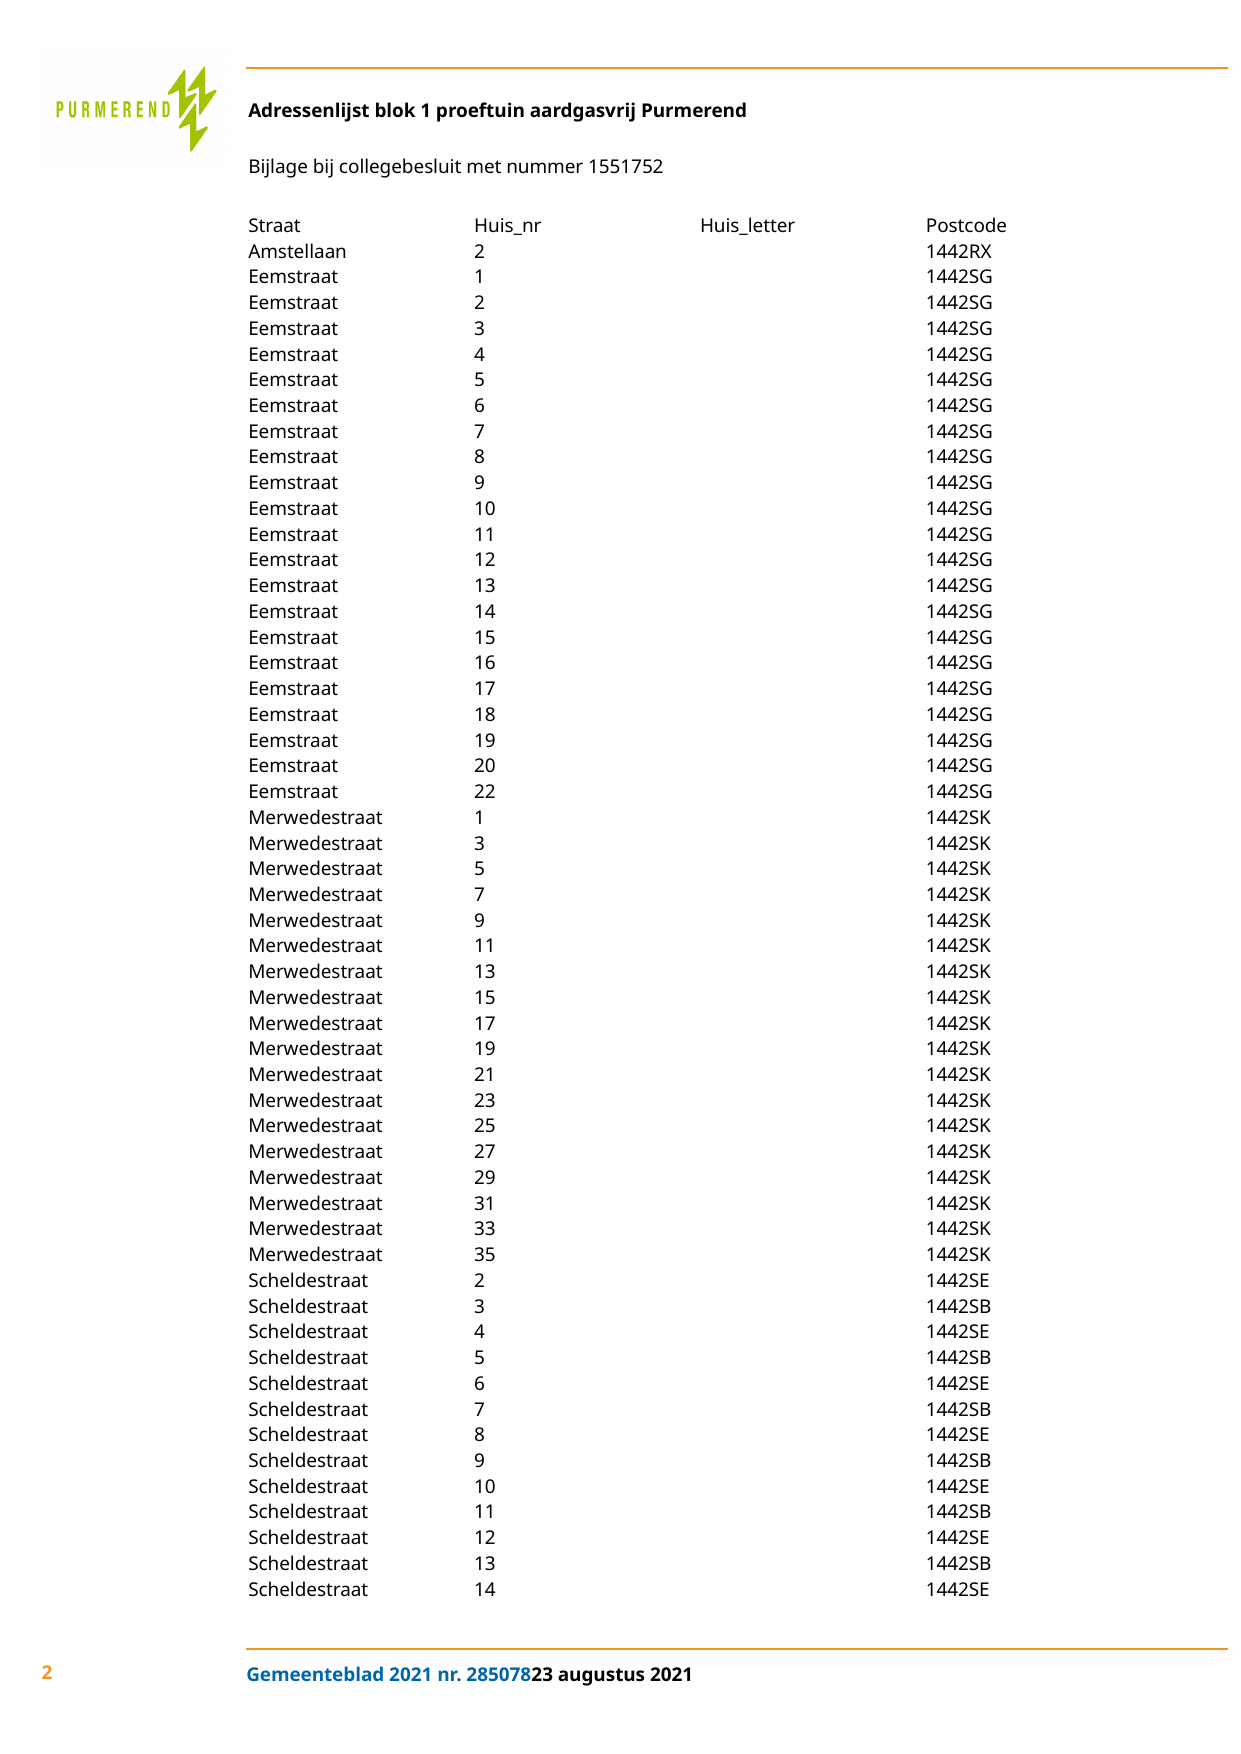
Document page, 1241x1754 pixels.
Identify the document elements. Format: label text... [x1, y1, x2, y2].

table_cell Eemstraat [248, 367, 474, 392]
table_cell 1442SE [926, 1576, 1152, 1602]
table_cell 1442SG [926, 470, 1152, 495]
table_cell 1442SK [926, 1113, 1152, 1138]
table_cell Merwedestraat [248, 1164, 474, 1190]
table_cell 5 [474, 1344, 700, 1370]
table_cell Merwedestraat [248, 1010, 474, 1036]
table_cell Eemstraat [248, 624, 474, 649]
table_cell [700, 418, 926, 444]
text Adressenlijst blok 1 proeftuin aardgasvrij Purmerend [248, 95, 1152, 123]
table_cell Eemstraat [248, 753, 474, 778]
table_cell 15 [474, 984, 700, 1010]
table_cell [700, 1190, 926, 1216]
table_cell 1442SB [926, 1447, 1152, 1473]
table_cell Merwedestraat [248, 830, 474, 855]
table_cell [700, 289, 926, 315]
table_cell 1442SG [926, 547, 1152, 572]
table_cell 4 [474, 341, 700, 367]
table_cell 18 [474, 701, 700, 727]
table_cell Eemstraat [248, 675, 474, 701]
table_cell Scheldestraat [248, 1550, 474, 1576]
table_cell 16 [474, 650, 700, 675]
table_cell 12 [474, 1524, 700, 1550]
table_cell Merwedestraat [248, 855, 474, 881]
table_cell 1442SK [926, 958, 1152, 984]
table_cell 1442SB [926, 1550, 1152, 1576]
table_cell 7 [474, 418, 700, 444]
table_cell [700, 367, 926, 392]
table_header Huis_letter [700, 212, 926, 238]
table_cell [700, 1319, 926, 1344]
table_cell Scheldestraat [248, 1370, 474, 1396]
table_cell 11 [474, 1499, 700, 1524]
table_cell [700, 701, 926, 727]
table_cell 1442SE [926, 1524, 1152, 1550]
table_cell 8 [474, 1421, 700, 1447]
table_cell Eemstraat [248, 418, 474, 444]
table_cell 1442SE [926, 1370, 1152, 1396]
table_cell [700, 1216, 926, 1241]
table_cell 11 [474, 521, 700, 547]
table_cell 1442SE [926, 1473, 1152, 1499]
table_cell Eemstraat [248, 598, 474, 624]
table_cell 29 [474, 1164, 700, 1190]
table_cell 1442SG [926, 289, 1152, 315]
table_cell 1442SG [926, 444, 1152, 469]
table_cell 3 [474, 1293, 700, 1318]
picture [41, 47, 231, 172]
table_cell [700, 238, 926, 264]
table_cell 1442SG [926, 521, 1152, 547]
table_cell 13 [474, 1550, 700, 1576]
table_cell Eemstraat [248, 315, 474, 341]
table_cell 1442SK [926, 933, 1152, 958]
table_cell [700, 1061, 926, 1087]
table_cell [700, 753, 926, 778]
table_cell 4 [474, 1319, 700, 1344]
table_cell 1442SK [926, 830, 1152, 855]
table_cell [700, 804, 926, 830]
table_cell [700, 547, 926, 572]
table_cell 1442SK [926, 1087, 1152, 1113]
table_cell 2 [474, 238, 700, 264]
table_cell Scheldestraat [248, 1421, 474, 1447]
table_cell [700, 1499, 926, 1524]
table_cell 1442SG [926, 753, 1152, 778]
table_cell 12 [474, 547, 700, 572]
table_cell 31 [474, 1190, 700, 1216]
table_cell [700, 624, 926, 649]
table_cell 1442SG [926, 675, 1152, 701]
table_cell Merwedestraat [248, 1113, 474, 1138]
table_cell [700, 778, 926, 804]
table_cell 19 [474, 1036, 700, 1061]
table_cell 1442SK [926, 1241, 1152, 1267]
table_cell 22 [474, 778, 700, 804]
table_cell 14 [474, 598, 700, 624]
table_cell Merwedestraat [248, 984, 474, 1010]
table_header Postcode [926, 212, 1152, 238]
table_cell [700, 1087, 926, 1113]
table_cell 8 [474, 444, 700, 469]
table_cell [700, 315, 926, 341]
table_cell Eemstraat [248, 341, 474, 367]
table_cell 5 [474, 367, 700, 392]
table_cell [700, 881, 926, 907]
table_cell [700, 392, 926, 418]
table_cell [700, 1396, 926, 1421]
table_cell 21 [474, 1061, 700, 1087]
table_cell Merwedestraat [248, 933, 474, 958]
table_cell [700, 1524, 926, 1550]
table_cell Scheldestraat [248, 1473, 474, 1499]
table_cell Eemstraat [248, 392, 474, 418]
table_cell Scheldestraat [248, 1524, 474, 1550]
table_cell [700, 1036, 926, 1061]
table_cell 7 [474, 881, 700, 907]
table_cell 1442SG [926, 701, 1152, 727]
table_cell [700, 1267, 926, 1293]
table_cell Eemstraat [248, 701, 474, 727]
table_cell [700, 521, 926, 547]
table_cell Scheldestraat [248, 1293, 474, 1318]
table_cell Scheldestraat [248, 1344, 474, 1370]
table_cell 3 [474, 830, 700, 855]
table_cell 1442SB [926, 1293, 1152, 1318]
table_cell 1442SK [926, 907, 1152, 933]
table_cell 23 [474, 1087, 700, 1113]
table_cell Eemstraat [248, 264, 474, 289]
table_cell 15 [474, 624, 700, 649]
table_cell 3 [474, 315, 700, 341]
table_cell [700, 1576, 926, 1602]
table_cell 1442SG [926, 598, 1152, 624]
table_cell 6 [474, 1370, 700, 1396]
table_cell Merwedestraat [248, 1139, 474, 1164]
table_cell Merwedestraat [248, 907, 474, 933]
table_cell 5 [474, 855, 700, 881]
table_cell 1442SG [926, 264, 1152, 289]
table_cell [700, 1370, 926, 1396]
table_cell [700, 650, 926, 675]
table_cell Merwedestraat [248, 881, 474, 907]
table_cell 13 [474, 958, 700, 984]
table_cell Eemstraat [248, 573, 474, 598]
table_cell [700, 598, 926, 624]
table_cell Eemstraat [248, 521, 474, 547]
table_cell 1 [474, 804, 700, 830]
table_header Huis_nr [474, 212, 700, 238]
table_cell [700, 1139, 926, 1164]
table_cell 2 [474, 1267, 700, 1293]
table_cell 11 [474, 933, 700, 958]
table_cell [700, 1164, 926, 1190]
table_cell 1442SK [926, 1036, 1152, 1061]
table_cell 1442SG [926, 418, 1152, 444]
table_cell Merwedestraat [248, 1036, 474, 1061]
table_cell 33 [474, 1216, 700, 1241]
table_cell [700, 984, 926, 1010]
table_cell 1442SG [926, 624, 1152, 649]
table_cell 1442SB [926, 1499, 1152, 1524]
table_cell Eemstraat [248, 495, 474, 521]
table_cell 6 [474, 392, 700, 418]
table_cell 1442RX [926, 238, 1152, 264]
table_cell 9 [474, 907, 700, 933]
table_cell 17 [474, 675, 700, 701]
table_cell Eemstraat [248, 470, 474, 495]
table_cell 13 [474, 573, 700, 598]
table_cell 1442SK [926, 1061, 1152, 1087]
table_cell [700, 1010, 926, 1036]
table_cell 27 [474, 1139, 700, 1164]
table_cell Scheldestraat [248, 1499, 474, 1524]
table_cell [700, 1344, 926, 1370]
table_cell [700, 907, 926, 933]
table_cell [700, 855, 926, 881]
table_cell 10 [474, 495, 700, 521]
table_cell Merwedestraat [248, 1241, 474, 1267]
table_cell 1442SE [926, 1421, 1152, 1447]
table_cell 1442SG [926, 727, 1152, 752]
table_cell 20 [474, 753, 700, 778]
table_cell [700, 444, 926, 469]
table_cell 1442SK [926, 881, 1152, 907]
table_cell Eemstraat [248, 778, 474, 804]
table_cell [700, 573, 926, 598]
table_cell 1442SE [926, 1267, 1152, 1293]
table_cell [700, 958, 926, 984]
table_cell Merwedestraat [248, 1190, 474, 1216]
table_cell 1442SK [926, 1216, 1152, 1241]
table_cell 1442SG [926, 341, 1152, 367]
table_cell [700, 341, 926, 367]
table_cell 1442SK [926, 1010, 1152, 1036]
table_cell [700, 264, 926, 289]
table_cell [700, 1550, 926, 1576]
table_cell [700, 470, 926, 495]
table_cell 7 [474, 1396, 700, 1421]
table_cell 1442SK [926, 1139, 1152, 1164]
table_cell Scheldestraat [248, 1576, 474, 1602]
table_cell [700, 933, 926, 958]
table_cell Merwedestraat [248, 804, 474, 830]
table_cell Merwedestraat [248, 1061, 474, 1087]
table_cell 1442SK [926, 1164, 1152, 1190]
table_cell 1442SB [926, 1396, 1152, 1421]
table_cell 1442SG [926, 495, 1152, 521]
table_cell 25 [474, 1113, 700, 1138]
table_cell 1442SG [926, 778, 1152, 804]
table_cell 1 [474, 264, 700, 289]
table_cell 10 [474, 1473, 700, 1499]
table_cell 19 [474, 727, 700, 752]
table_cell Eemstraat [248, 727, 474, 752]
table_cell Merwedestraat [248, 958, 474, 984]
table_cell 35 [474, 1241, 700, 1267]
table_cell 1442SB [926, 1344, 1152, 1370]
table_cell 1442SK [926, 984, 1152, 1010]
table_cell [700, 675, 926, 701]
table_cell 14 [474, 1576, 700, 1602]
text Bijlage bij collegebesluit met nummer 1551752 [248, 153, 1152, 179]
table_cell [700, 727, 926, 752]
table_cell [700, 1241, 926, 1267]
table_cell 1442SG [926, 650, 1152, 675]
table_cell [700, 1421, 926, 1447]
table_cell [700, 830, 926, 855]
table_cell 1442SK [926, 855, 1152, 881]
table_cell [700, 1473, 926, 1499]
table_cell Eemstraat [248, 547, 474, 572]
table_cell 1442SE [926, 1319, 1152, 1344]
table_cell [700, 1293, 926, 1318]
table_cell 1442SG [926, 315, 1152, 341]
table_cell 1442SG [926, 367, 1152, 392]
table_cell 1442SG [926, 573, 1152, 598]
table_cell 1442SK [926, 1190, 1152, 1216]
table_cell Scheldestraat [248, 1319, 474, 1344]
table_cell [700, 1113, 926, 1138]
table_cell Merwedestraat [248, 1087, 474, 1113]
table_cell Amstellaan [248, 238, 474, 264]
table_cell Scheldestraat [248, 1396, 474, 1421]
table_cell 2 [474, 289, 700, 315]
table_cell 9 [474, 1447, 700, 1473]
table_cell 1442SG [926, 392, 1152, 418]
table_header Straat [248, 212, 474, 238]
table_cell Eemstraat [248, 444, 474, 469]
table_cell Eemstraat [248, 289, 474, 315]
table_cell Eemstraat [248, 650, 474, 675]
table_cell 9 [474, 470, 700, 495]
table_cell [700, 495, 926, 521]
table_cell Scheldestraat [248, 1267, 474, 1293]
table_cell 1442SK [926, 804, 1152, 830]
table_cell [700, 1447, 926, 1473]
table_cell Scheldestraat [248, 1447, 474, 1473]
table_cell Merwedestraat [248, 1216, 474, 1241]
table_cell 17 [474, 1010, 700, 1036]
